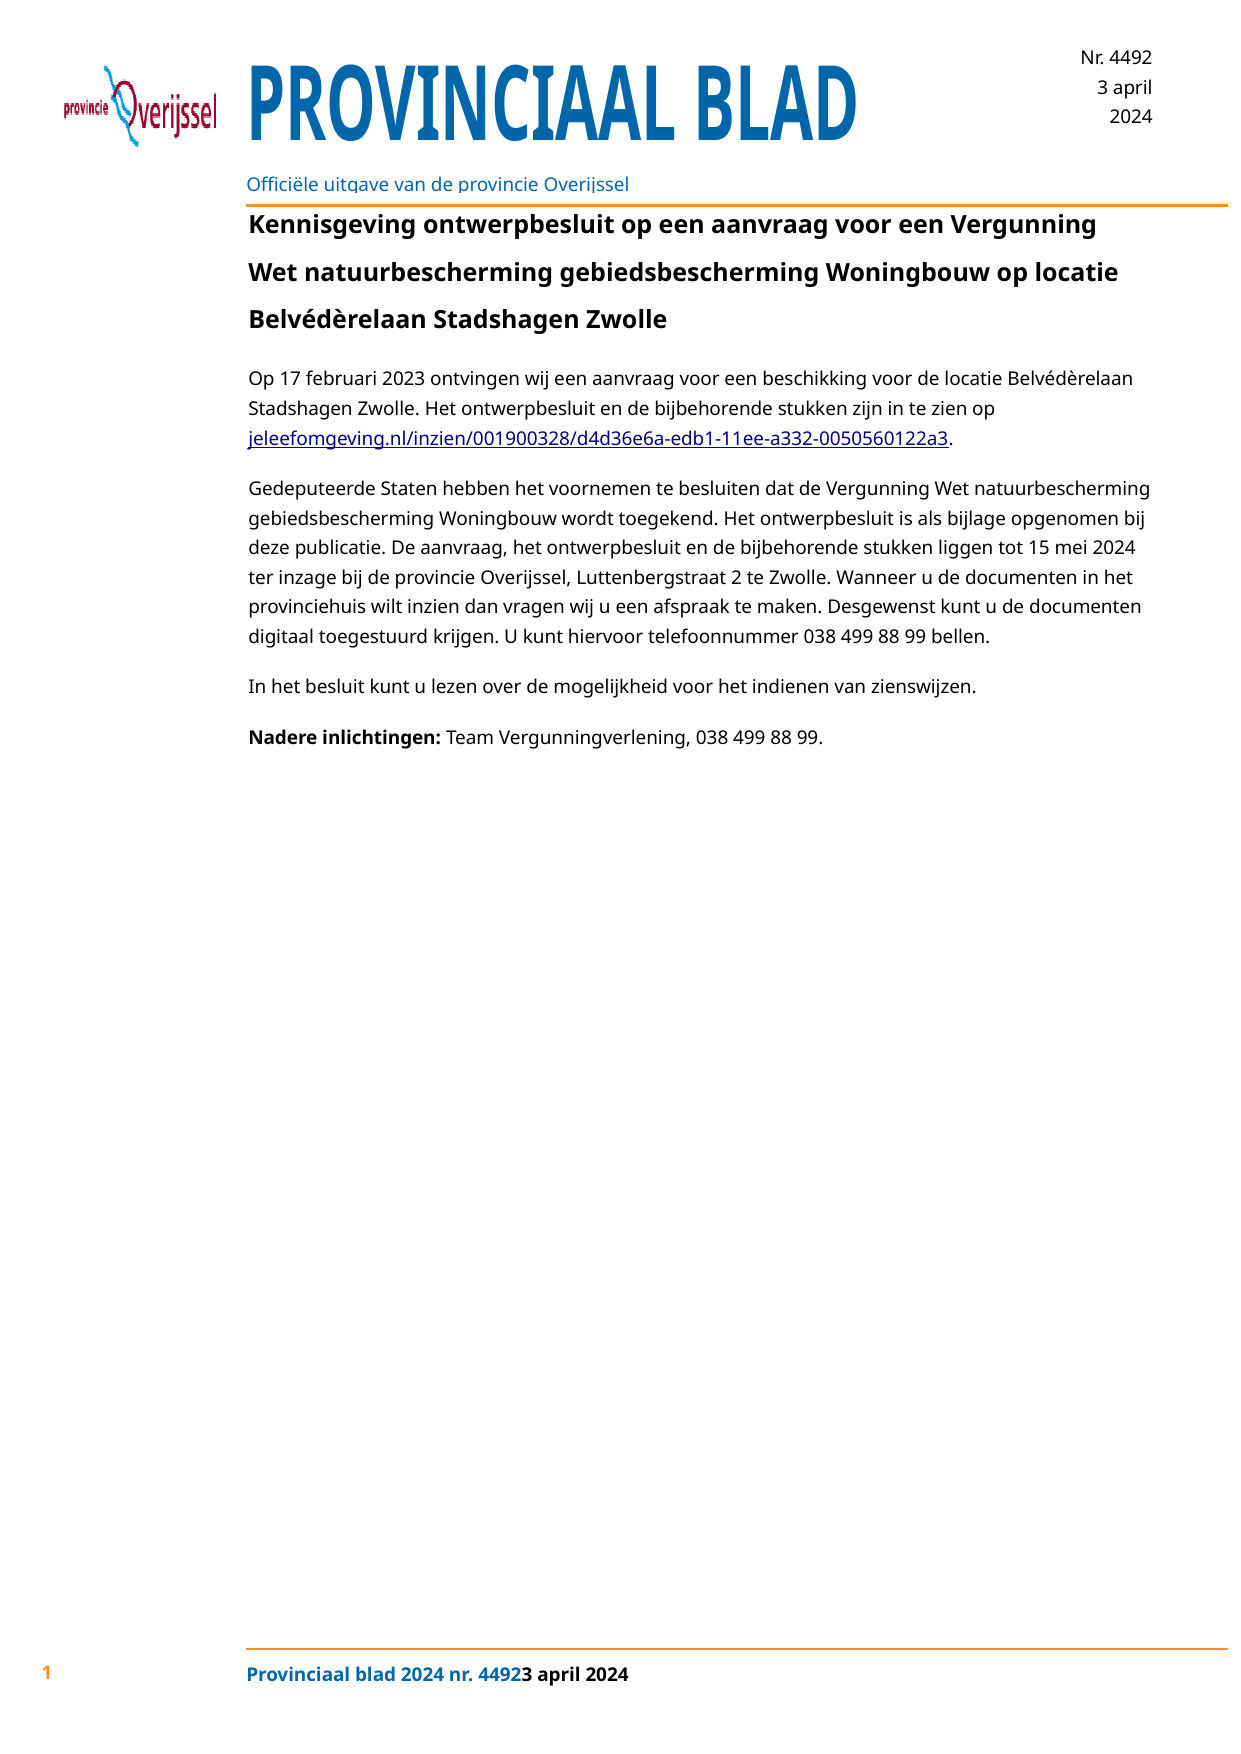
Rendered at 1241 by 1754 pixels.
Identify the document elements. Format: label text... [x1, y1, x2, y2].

text Op 17 februari 2023 ontvingen wij een aanvraag voor een beschikking voor de locatie Belvédèrelaan Stadshagen Zwolle. Het ontwerpbesluit en de bijbehorende stukken zijn in te zien op jeleefomgeving.nl/inzien/001900328/d4d36e6a-edb1-11ee-a332-0050560122a3. [248, 366, 1152, 450]
text Kennisgeving ontwerpbesluit op een aanvraag voor een Vergunning Wet natuurbescherming gebiedsbescherming Woningbouw op locatie Belvédèrelaan Stadshagen Zwolle [248, 207, 1152, 336]
text Nadere inlichtingen: Team Vergunningverlening, 038 499 88 99. [248, 724, 1152, 749]
text Gedeputeerde Staten hebben het voornemen te besluiten dat de Vergunning Wet natuurbescherming gebiedsbescherming Woningbouw wordt toegekend. Het ontwerpbesluit is als bijlage opgenomen bij deze publicatie. De aanvraag, het ontwerpbesluit en de bijbehorende stukken liggen tot 15 mei 2024 ter inzage bij de provincie Overijssel, Luttenbergstraat 2 te Zwolle. Wanneer u de documenten in het provinciehuis wilt inzien dan vragen wij u een afspraak te maken. Desgewenst kunt u de documenten digitaal toegestuurd krijgen. U kunt hiervoor telefoonnummer 038 499 88 99 bellen. [248, 475, 1152, 649]
picture [41, 47, 231, 172]
text In het besluit kunt u lezen over de mogelijkheid voor het indienen van zienswijzen. [248, 673, 1152, 699]
